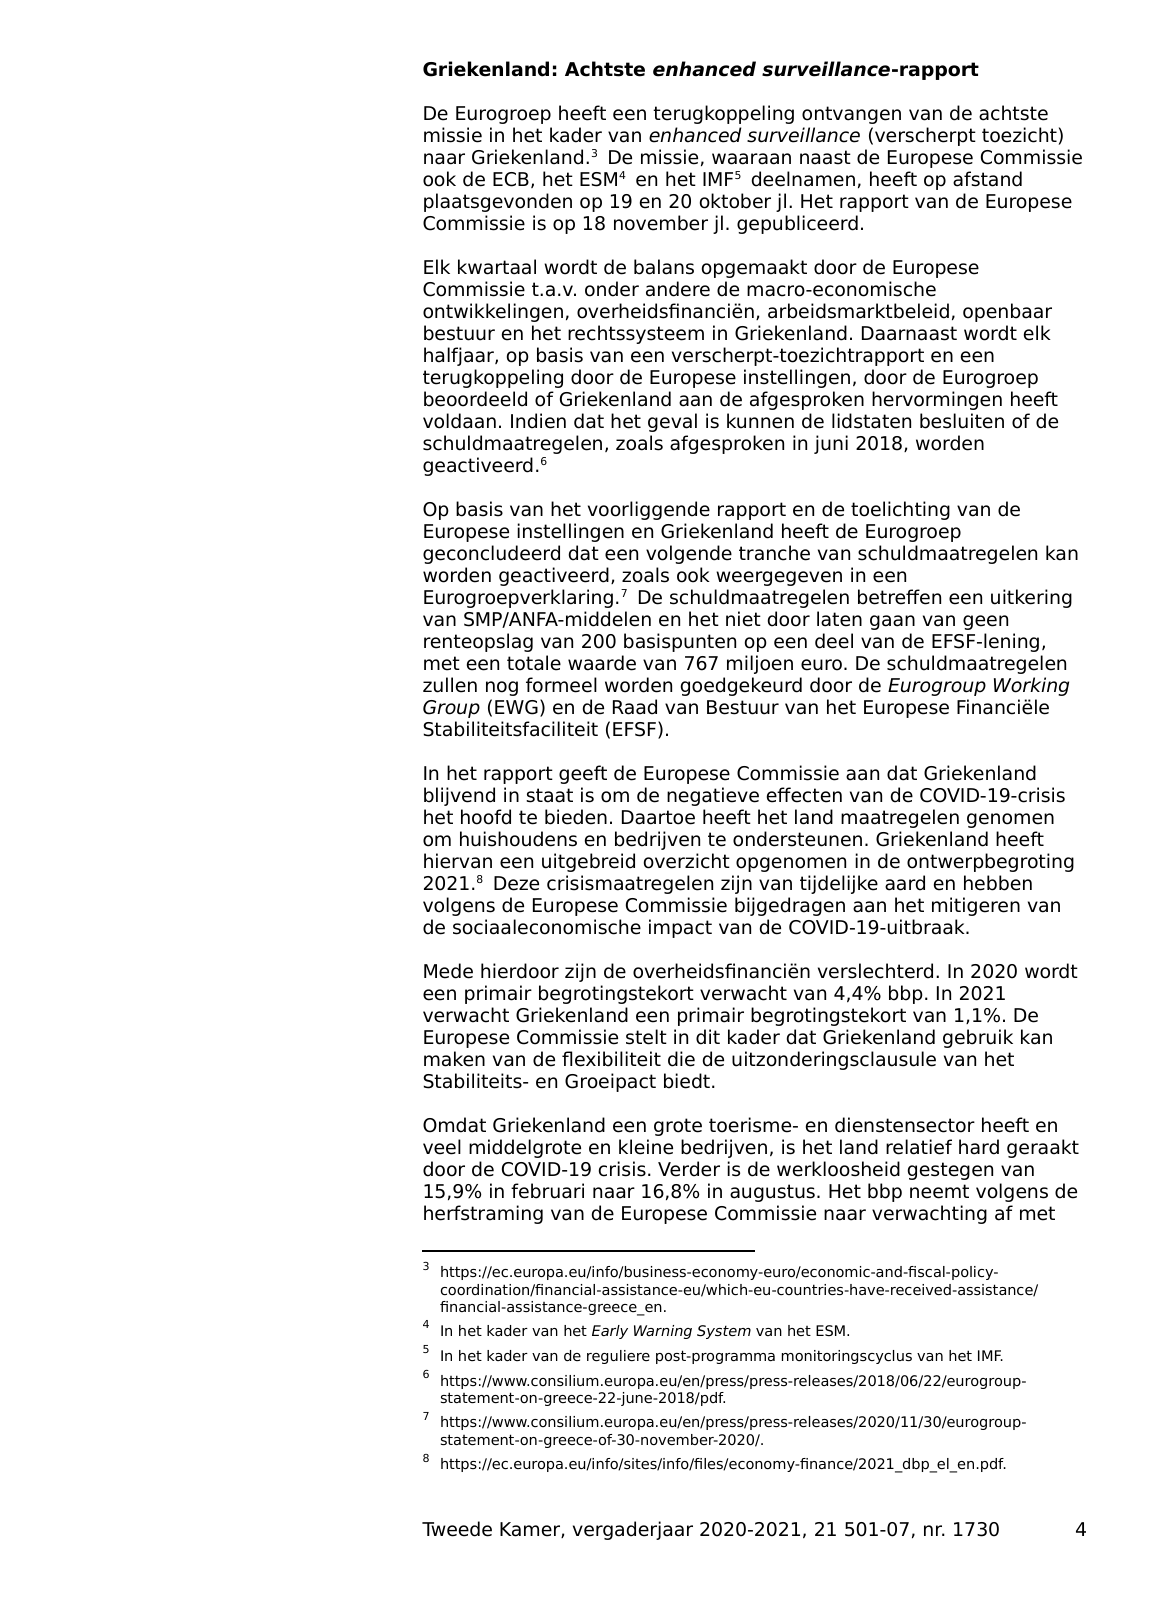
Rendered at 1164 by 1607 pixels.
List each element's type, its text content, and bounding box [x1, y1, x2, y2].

text In het kader van het Early Warning System van het ESM. [422, 1318, 1087, 1341]
text Op basis van het voorliggende rapport en de toelichting van de Europese instellingen en Griekenland heeft de Eurogroep geconcludeerd dat een volgende tranche van schuldmaatregelen kan worden geactiveerd, zoals ook weergegeven in een Eurogroepverklaring. De schuldmaatregelen betreffen een uitkering van SMP/ANFA-middelen en het niet door laten gaan van geen renteopslag van 200 basispunten op een deel van de EFSF-lening, met een totale waarde van 767 miljoen euro. De schuldmaatregelen zullen nog formeel worden goedgekeurd door de Eurogroup Working Group (EWG) en de Raad van Bestuur van het Europese Financiële Stabiliteitsfaciliteit (EFSF). [422, 499, 1087, 741]
text https://www.consilium.europa.eu/en/press/press-releases/2020/11/30/eurogroup-statement-on-greece-of-30-november-2020/. [422, 1410, 1087, 1449]
text https://www.consilium.europa.eu/en/press/press-releases/2018/06/22/eurogroup-statement-on-greece-22-june-2018/pdf. [422, 1368, 1087, 1407]
text De Eurogroep heeft een terugkoppeling ontvangen van de achtste missie in het kader van enhanced surveillance (verscherpt toezicht) naar Griekenland. De missie, waaraan naast de Europese Commissie ook de ECB, het ESM en het IMF deelnamen, heeft op afstand plaatsgevonden op 19 en 20 oktober jl. Het rapport van de Europese Commissie is op 18 november jl. gepubliceerd. [422, 103, 1087, 235]
text https://ec.europa.eu/info/business-economy-euro/economic-and-fiscal-policy-coordination/financial-assistance-eu/which-eu-countries-have-received-assistance/financial-assistance-greece_en. [422, 1260, 1087, 1316]
text Mede hierdoor zijn de overheidsfinanciën verslechterd. In 2020 wordt een primair begrotingstekort verwacht van 4,4% bbp. In 2021 verwacht Griekenland een primair begrotingstekort van 1,1%. De Europese Commissie stelt in dit kader dat Griekenland gebruik kan maken van de flexibiliteit die de uitzonderingsclausule van het Stabiliteits- en Groeipact biedt. [422, 961, 1087, 1093]
text https://ec.europa.eu/info/sites/info/files/economy-finance/2021_dbp_el_en.pdf. [422, 1452, 1087, 1474]
text Omdat Griekenland een grote toerisme- en dienstensector heeft en veel middelgrote en kleine bedrijven, is het land relatief hard geraakt door de COVID-19 crisis. Verder is de werkloosheid gestegen van 15,9% in februari naar 16,8% in augustus. Het bbp neemt volgens de herfstraming van de Europese Commissie naar verwachting af met [422, 1115, 1087, 1225]
text In het kader van de reguliere post-programma monitoringscyclus van het IMF. [422, 1343, 1087, 1366]
text Elk kwartaal wordt de balans opgemaakt door de Europese Commissie t.a.v. onder andere de macro-economische ontwikkelingen, overheidsfinanciën, arbeidsmarktbeleid, openbaar bestuur en het rechtssysteem in Griekenland. Daarnaast wordt elk halfjaar, op basis van een verscherpt-toezichtrapport en een terugkoppeling door de Europese instellingen, door de Eurogroep beoordeeld of Griekenland aan de afgesproken hervormingen heeft voldaan. Indien dat het geval is kunnen de lidstaten besluiten of de schuldmaatregelen, zoals afgesproken in juni 2018, worden geactiveerd. [422, 257, 1087, 477]
subtitle Griekenland: Achtste enhanced surveillance-rapport [422, 59, 1087, 81]
text In het rapport geeft de Europese Commissie aan dat Griekenland blijvend in staat is om de negatieve effecten van de COVID-19-crisis het hoofd te bieden. Daartoe heeft het land maatregelen genomen om huishoudens en bedrijven te ondersteunen. Griekenland heeft hiervan een uitgebreid overzicht opgenomen in de ontwerpbegroting 2021. Deze crisismaatregelen zijn van tijdelijke aard en hebben volgens de Europese Commissie bijgedragen aan het mitigeren van de sociaaleconomische impact van de COVID-19-uitbraak. [422, 763, 1087, 939]
